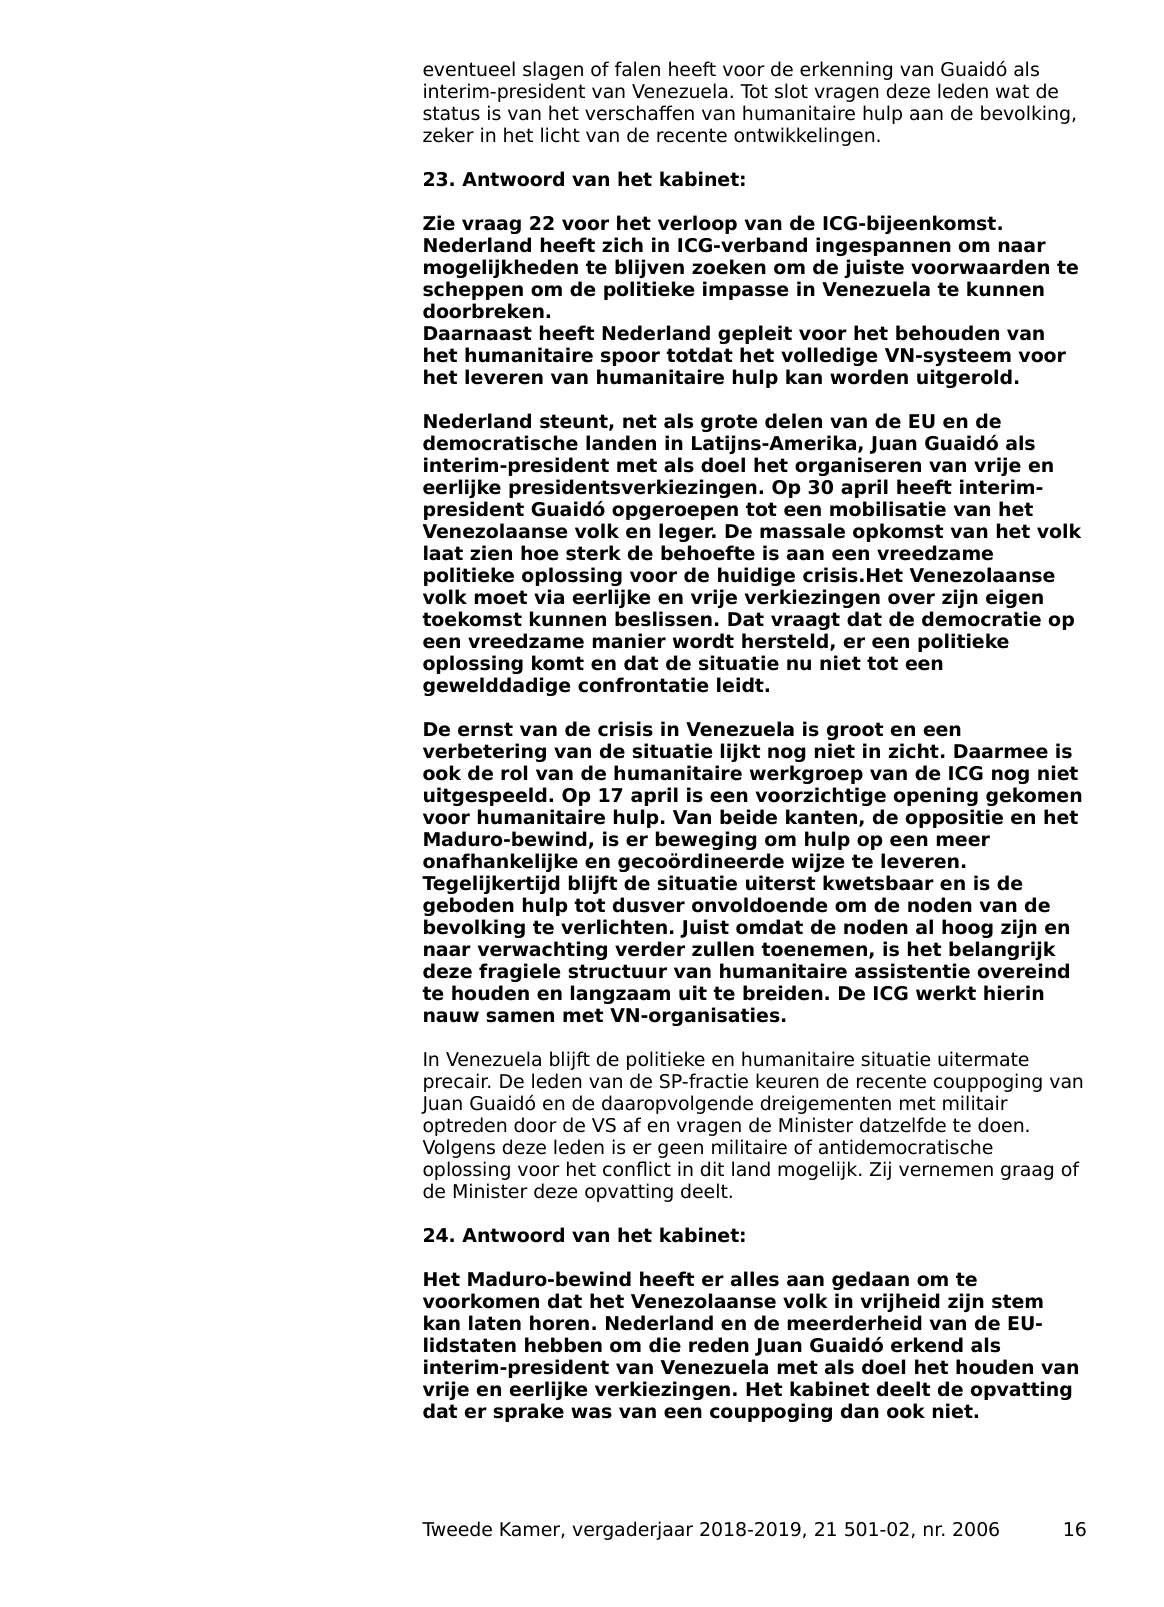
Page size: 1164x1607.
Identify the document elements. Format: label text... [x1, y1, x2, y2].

text eventueel slagen of falen heeft voor de erkenning van Guaidó als interim-president van Venezuela. Tot slot vragen deze leden wat de status is van het verschaffen van humanitaire hulp aan de bevolking, zeker in het licht van de recente ontwikkelingen. [422, 59, 1087, 147]
text In Venezuela blijft de politieke en humanitaire situatie uitermate precair. De leden van de SP-fractie keuren de recente couppoging van Juan Guaidó en de daaropvolgende dreigementen met militair optreden door de VS af en vragen de Minister datzelfde te doen. Volgens deze leden is er geen militaire of antidemocratische oplossing voor het conflict in dit land mogelijk. Zij vernemen graag of de Minister deze opvatting deelt. [422, 1049, 1087, 1203]
subtitle 24. Antwoord van het kabinet: [422, 1225, 1087, 1247]
text Zie vraag 22 voor het verloop van de ICG-bijeenkomst. Nederland heeft zich in ICG-verband ingespannen om naar mogelijkheden te blijven zoeken om de juiste voorwaarden te scheppen om de politieke impasse in Venezuela te kunnen doorbreken. [422, 213, 1087, 323]
text Nederland steunt, net als grote delen van de EU en de democratische landen in Latijns-Amerika, Juan Guaidó als interim-president met als doel het organiseren van vrije en eerlijke presidentsverkiezingen. Op 30 april heeft interim-president Guaidó opgeroepen tot een mobilisatie van het Venezolaanse volk en leger. De massale opkomst van het volk laat zien hoe sterk de behoefte is aan een vreedzame politieke oplossing voor de huidige crisis.Het Venezolaanse volk moet via eerlijke en vrije verkiezingen over zijn eigen toekomst kunnen beslissen. Dat vraagt dat de democratie op een vreedzame manier wordt hersteld, er een politieke oplossing komt en dat de situatie nu niet tot een gewelddadige confrontatie leidt. [422, 411, 1087, 697]
text Het Maduro-bewind heeft er alles aan gedaan om te voorkomen dat het Venezolaanse volk in vrijheid zijn stem kan laten horen. Nederland en de meerderheid van de EU-lidstaten hebben om die reden Juan Guaidó erkend als interim-president van Venezuela met als doel het houden van vrije en eerlijke verkiezingen. Het kabinet deelt de opvatting dat er sprake was van een couppoging dan ook niet. [422, 1269, 1087, 1423]
text Daarnaast heeft Nederland gepleit voor het behouden van het humanitaire spoor totdat het volledige VN-systeem voor het leveren van humanitaire hulp kan worden uitgerold. [422, 323, 1087, 389]
text De ernst van de crisis in Venezuela is groot en een verbetering van de situatie lijkt nog niet in zicht. Daarmee is ook de rol van de humanitaire werkgroep van de ICG nog niet uitgespeeld. Op 17 april is een voorzichtige opening gekomen voor humanitaire hulp. Van beide kanten, de oppositie en het Maduro-bewind, is er beweging om hulp op een meer onafhankelijke en gecoördineerde wijze te leveren. Tegelijkertijd blijft de situatie uiterst kwetsbaar en is de geboden hulp tot dusver onvoldoende om de noden van de bevolking te verlichten. Juist omdat de noden al hoog zijn en naar verwachting verder zullen toenemen, is het belangrijk deze fragiele structuur van humanitaire assistentie overeind te houden en langzaam uit te breiden. De ICG werkt hierin nauw samen met VN-organisaties. [422, 719, 1087, 1027]
subtitle 23. Antwoord van het kabinet: [422, 169, 1087, 191]
